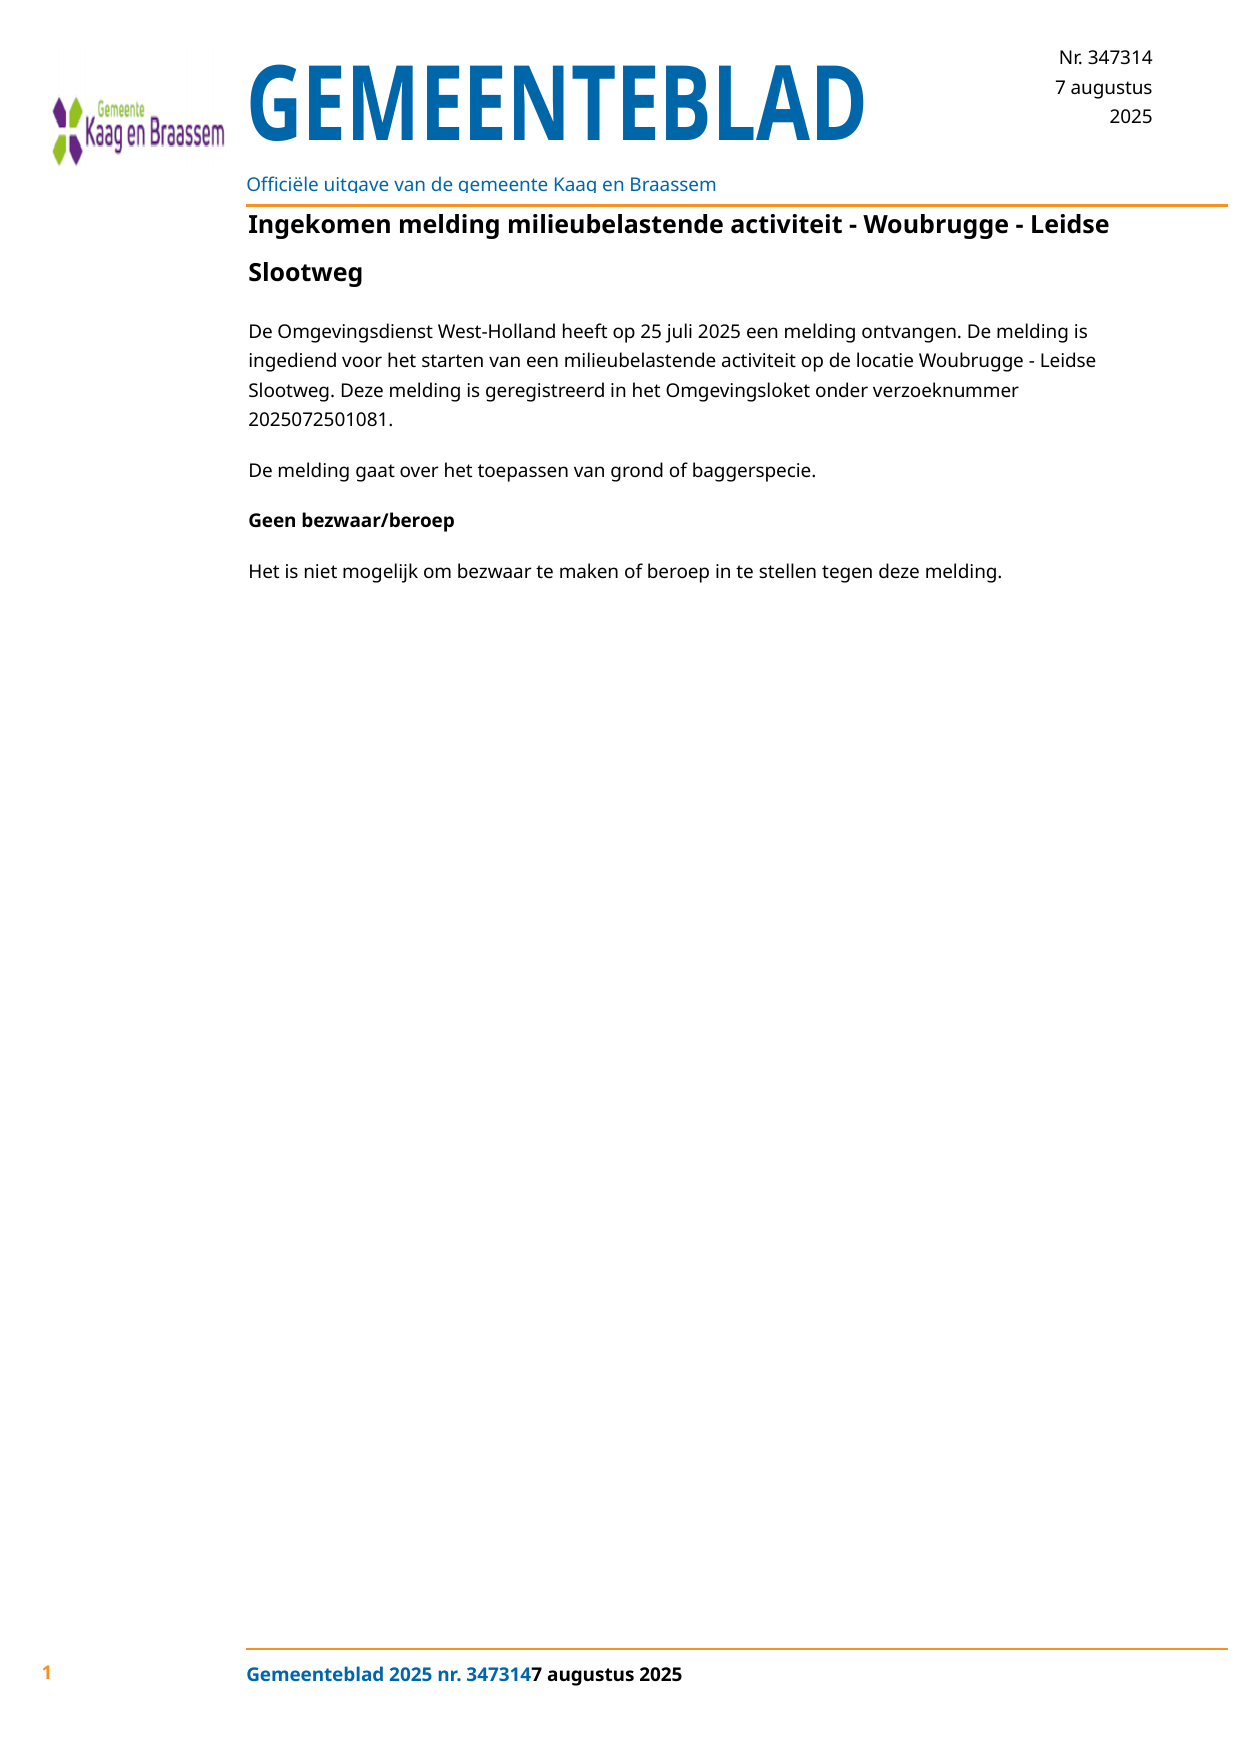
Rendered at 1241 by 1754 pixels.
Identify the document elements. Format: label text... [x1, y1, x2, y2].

text Het is niet mogelijk om bezwaar te maken of beroep in te stellen tegen deze melding. [248, 558, 1152, 584]
picture [41, 47, 231, 172]
text Ingekomen melding milieubelastende activiteit - Woubrugge - Leidse Slootweg [248, 207, 1152, 288]
text Geen bezwaar/beroep [248, 507, 1152, 533]
text De melding gaat over het toepassen van grond of baggerspecie. [248, 457, 1152, 483]
text De Omgevingsdienst West-Holland heeft op 25 juli 2025 een melding ontvangen. De melding is ingediend voor het starten van een milieubelastende activiteit op de locatie Woubrugge - Leidse Slootweg. Deze melding is geregistreerd in het Omgevingsloket onder verzoeknummer 2025072501081. [248, 318, 1152, 432]
